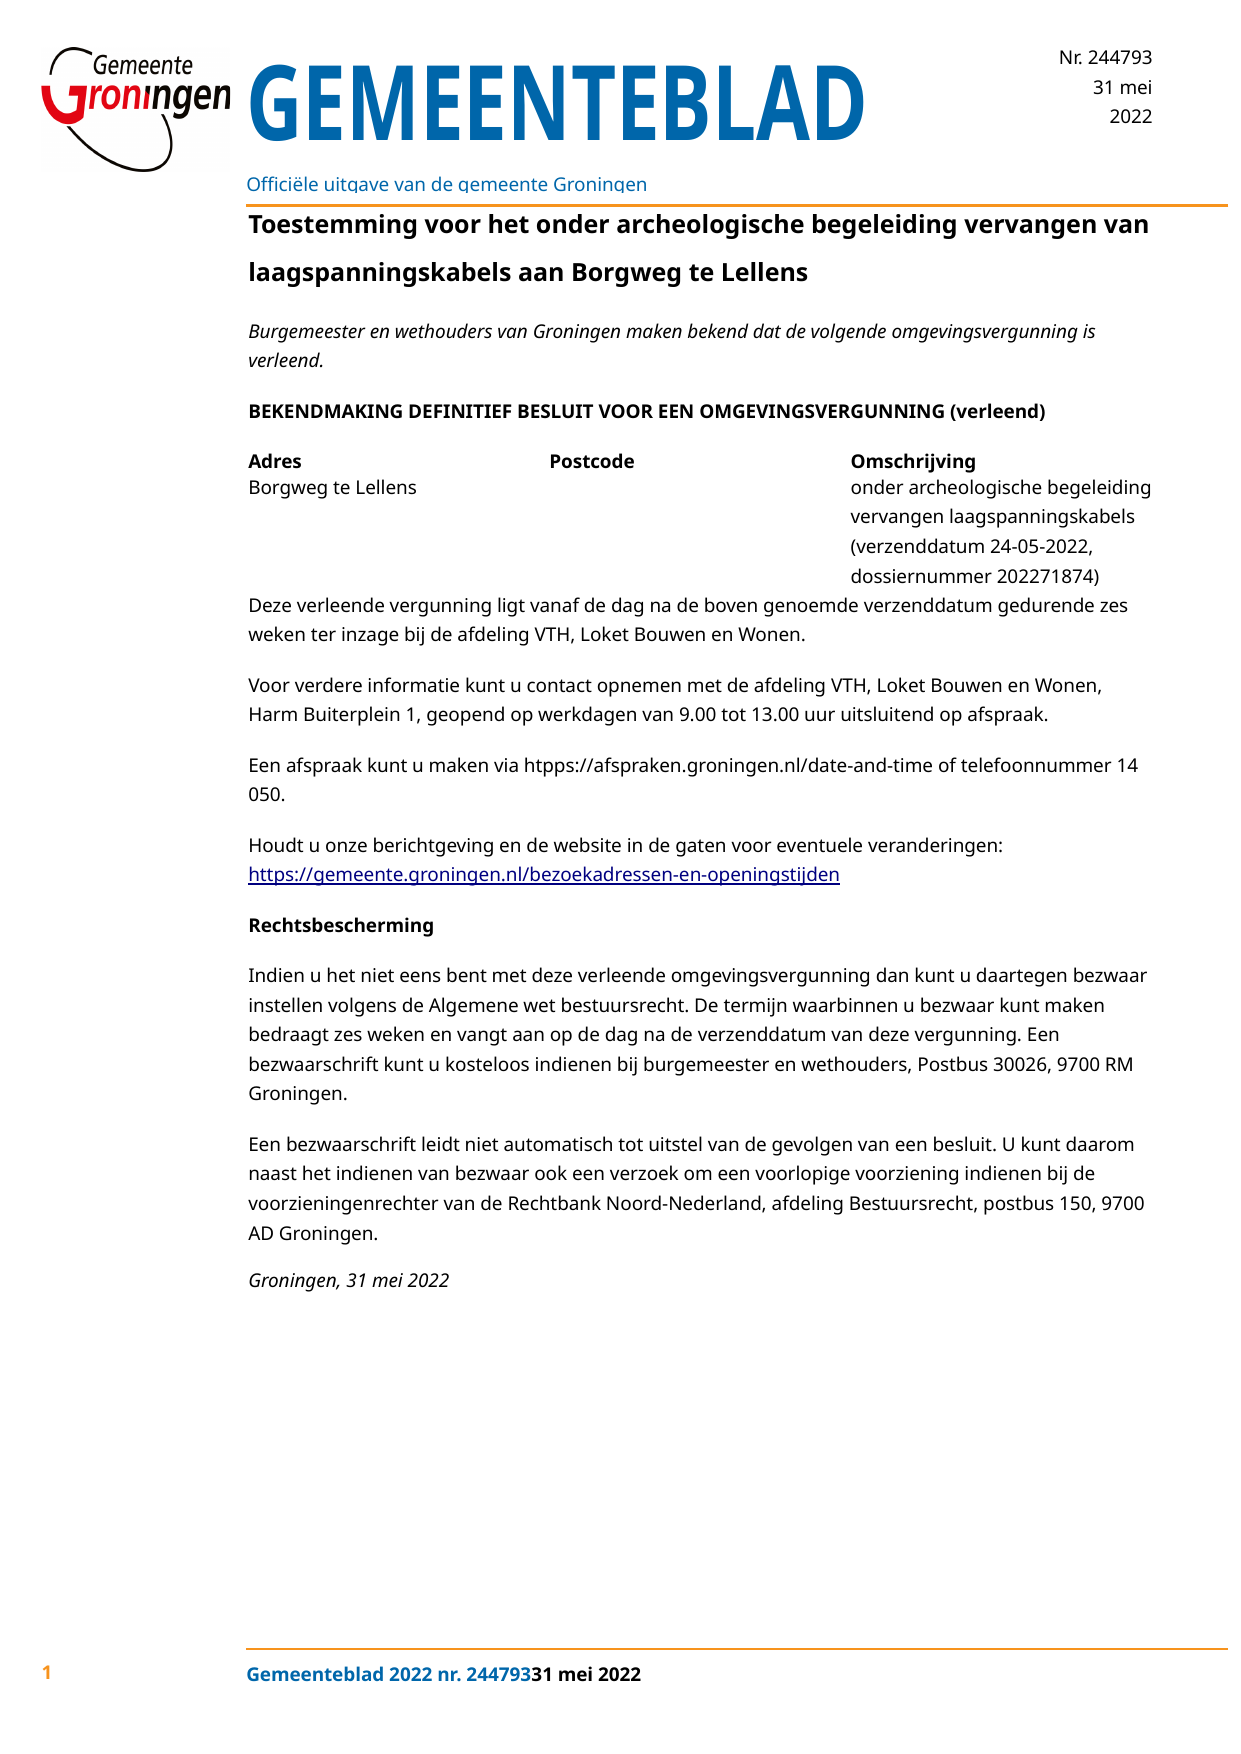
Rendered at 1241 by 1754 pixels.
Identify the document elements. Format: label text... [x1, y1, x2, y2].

text Deze verleende vergunning ligt vanaf de dag na de boven genoemde verzenddatum gedurende zes weken ter inzage bij de afdeling VTH, Loket Bouwen en Wonen. [248, 592, 1152, 647]
text Een afspraak kunt u maken via htpps://afspraken.groningen.nl/date-and-time of telefoonnummer 14 050. [248, 752, 1152, 807]
table_header Adres [248, 449, 549, 474]
text Indien u het niet eens bent met deze verleende omgevingsvergunning dan kunt u daartegen bezwaar instellen volgens de Algemene wet bestuursrecht. De termijn waarbinnen u bezwaar kunt maken bedraagt zes weken en vangt aan op de dag na de verzenddatum van deze vergunning. Een bezwaarschrift kunt u kosteloos indienen bij burgemeester en wethouders, Postbus 30026, 9700 RM Groningen. [248, 962, 1152, 1106]
table_header Postcode [549, 449, 850, 474]
text Groningen, 31 mei 2022 [248, 1268, 1152, 1293]
picture [41, 47, 231, 172]
table_cell onder archeologische begeleiding vervangen laagspanningskabels (verzenddatum 24-05-2022, dossiernummer 202271874) [850, 474, 1152, 589]
text Voor verdere informatie kunt u contact opnemen met de afdeling VTH, Loket Bouwen en Wonen, Harm Buiterplein 1, geopend op werkdagen van 9.00 tot 13.00 uur uitsluitend op afspraak. [248, 672, 1152, 727]
text Rechtsbescherming [248, 912, 1152, 938]
table_cell [549, 474, 850, 589]
text Toestemming voor het onder archeologische begeleiding vervangen van laagspanningskabels aan Borgweg te Lellens [248, 207, 1152, 288]
text Houdt u onze berichtgeving en de website in de gaten voor eventuele veranderingen: https://gemeente.groningen.nl/bezoekadressen-en-openingstijden [248, 832, 1152, 887]
text Burgemeester en wethouders van Groningen maken bekend dat de volgende omgevingsvergunning is verleend. [248, 318, 1152, 373]
table_header Omschrijving [850, 449, 1152, 474]
text BEKENDMAKING DEFINITIEF BESLUIT VOOR EEN OMGEVINGSVERGUNNING (verleend) [248, 398, 1152, 424]
table_cell Borgweg te Lellens [248, 474, 549, 589]
text Een bezwaarschrift leidt niet automatisch tot uitstel van de gevolgen van een besluit. U kunt daarom naast het indienen van bezwaar ook een verzoek om een voorlopige voorziening indienen bij de voorzieningenrechter van de Rechtbank Noord-Nederland, afdeling Bestuursrecht, postbus 150, 9700 AD Groningen. [248, 1131, 1152, 1246]
